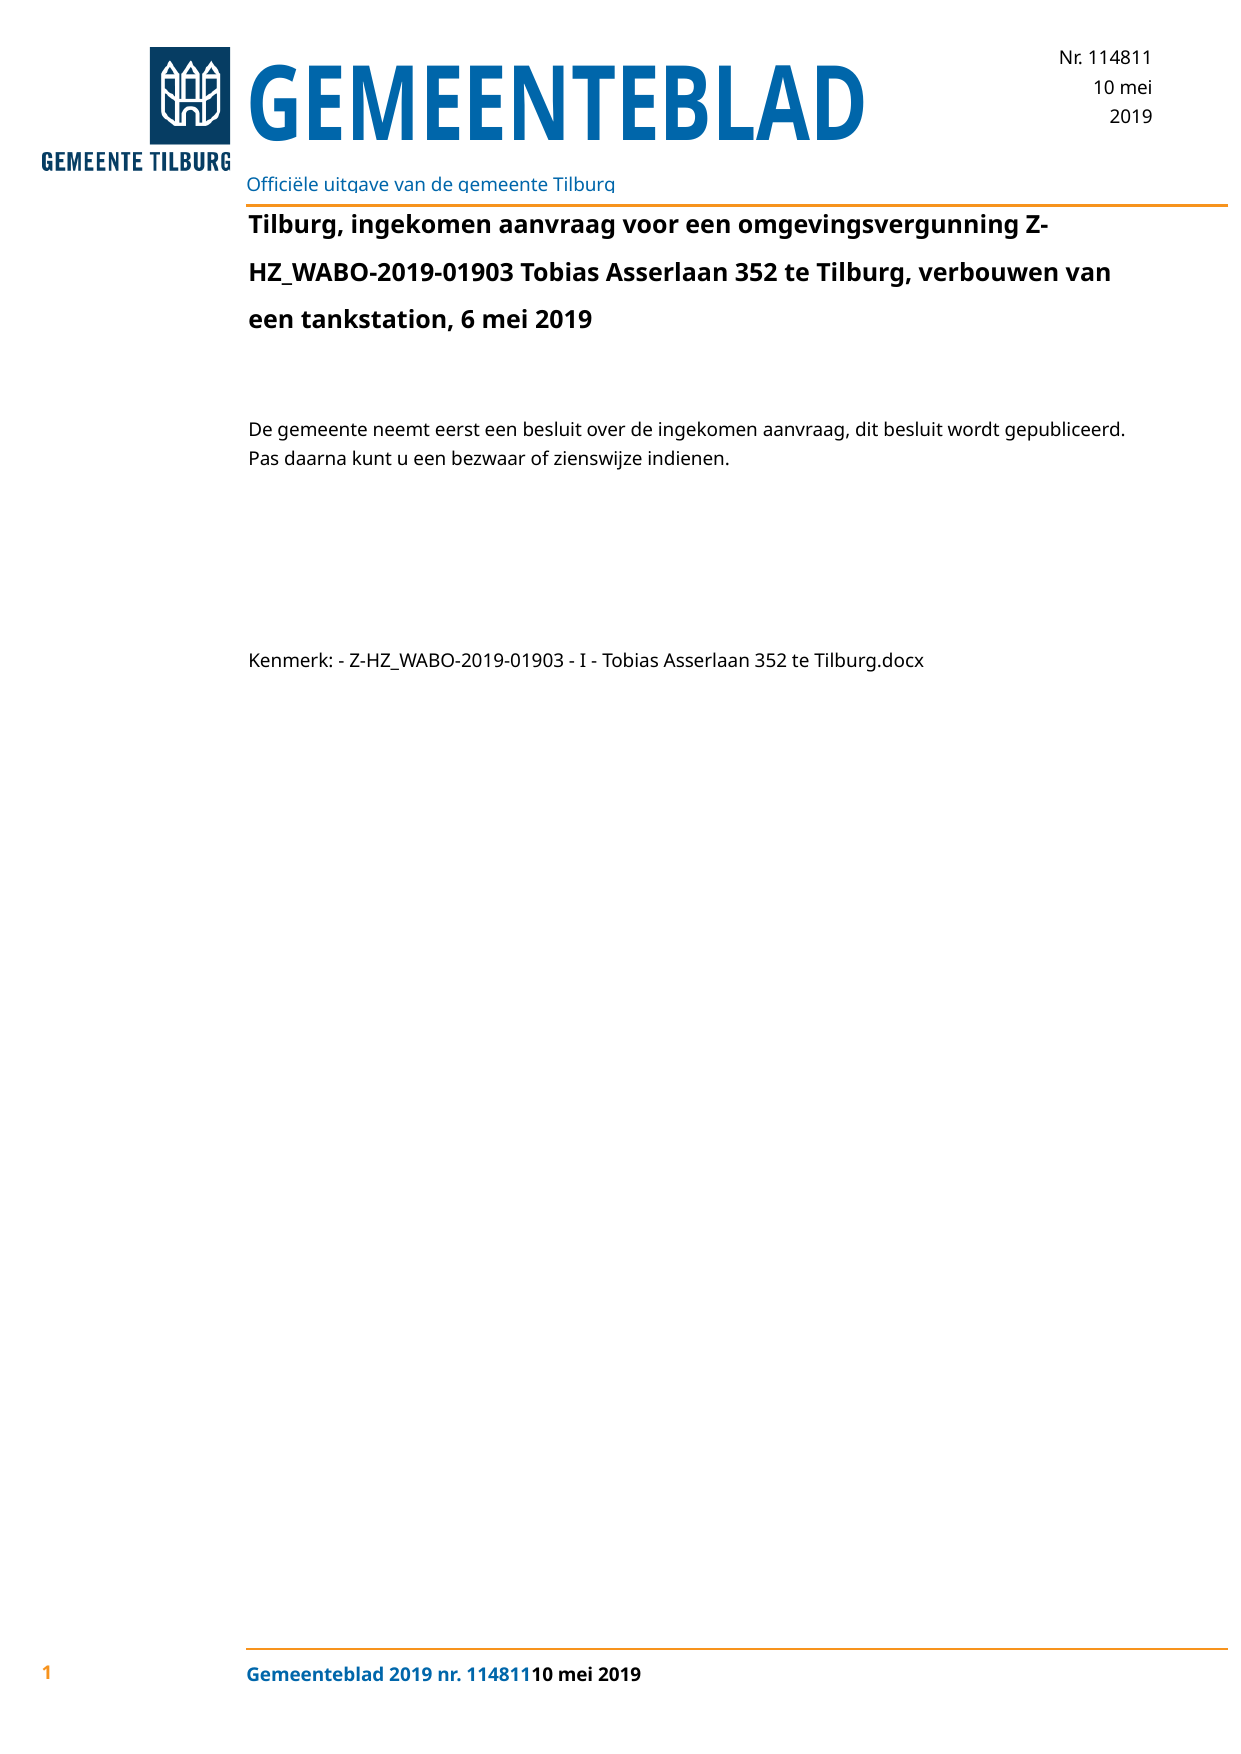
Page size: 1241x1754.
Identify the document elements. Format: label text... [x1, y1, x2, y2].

text Tilburg, ingekomen aanvraag voor een omgevingsvergunning Z-HZ_WABO-2019-01903 Tobias Asserlaan 352 te Tilburg, verbouwen van een tankstation, 6 mei 2019 [248, 207, 1152, 336]
text Kenmerk: - Z-HZ_WABO-2019-01903 - I - Tobias Asserlaan 352 te Tilburg.docx [248, 647, 1152, 673]
picture [41, 47, 231, 172]
text De gemeente neemt eerst een besluit over de ingekomen aanvraag, dit besluit wordt gepubliceerd. Pas daarna kunt u een bezwaar of zienswijze indienen. [248, 416, 1152, 471]
